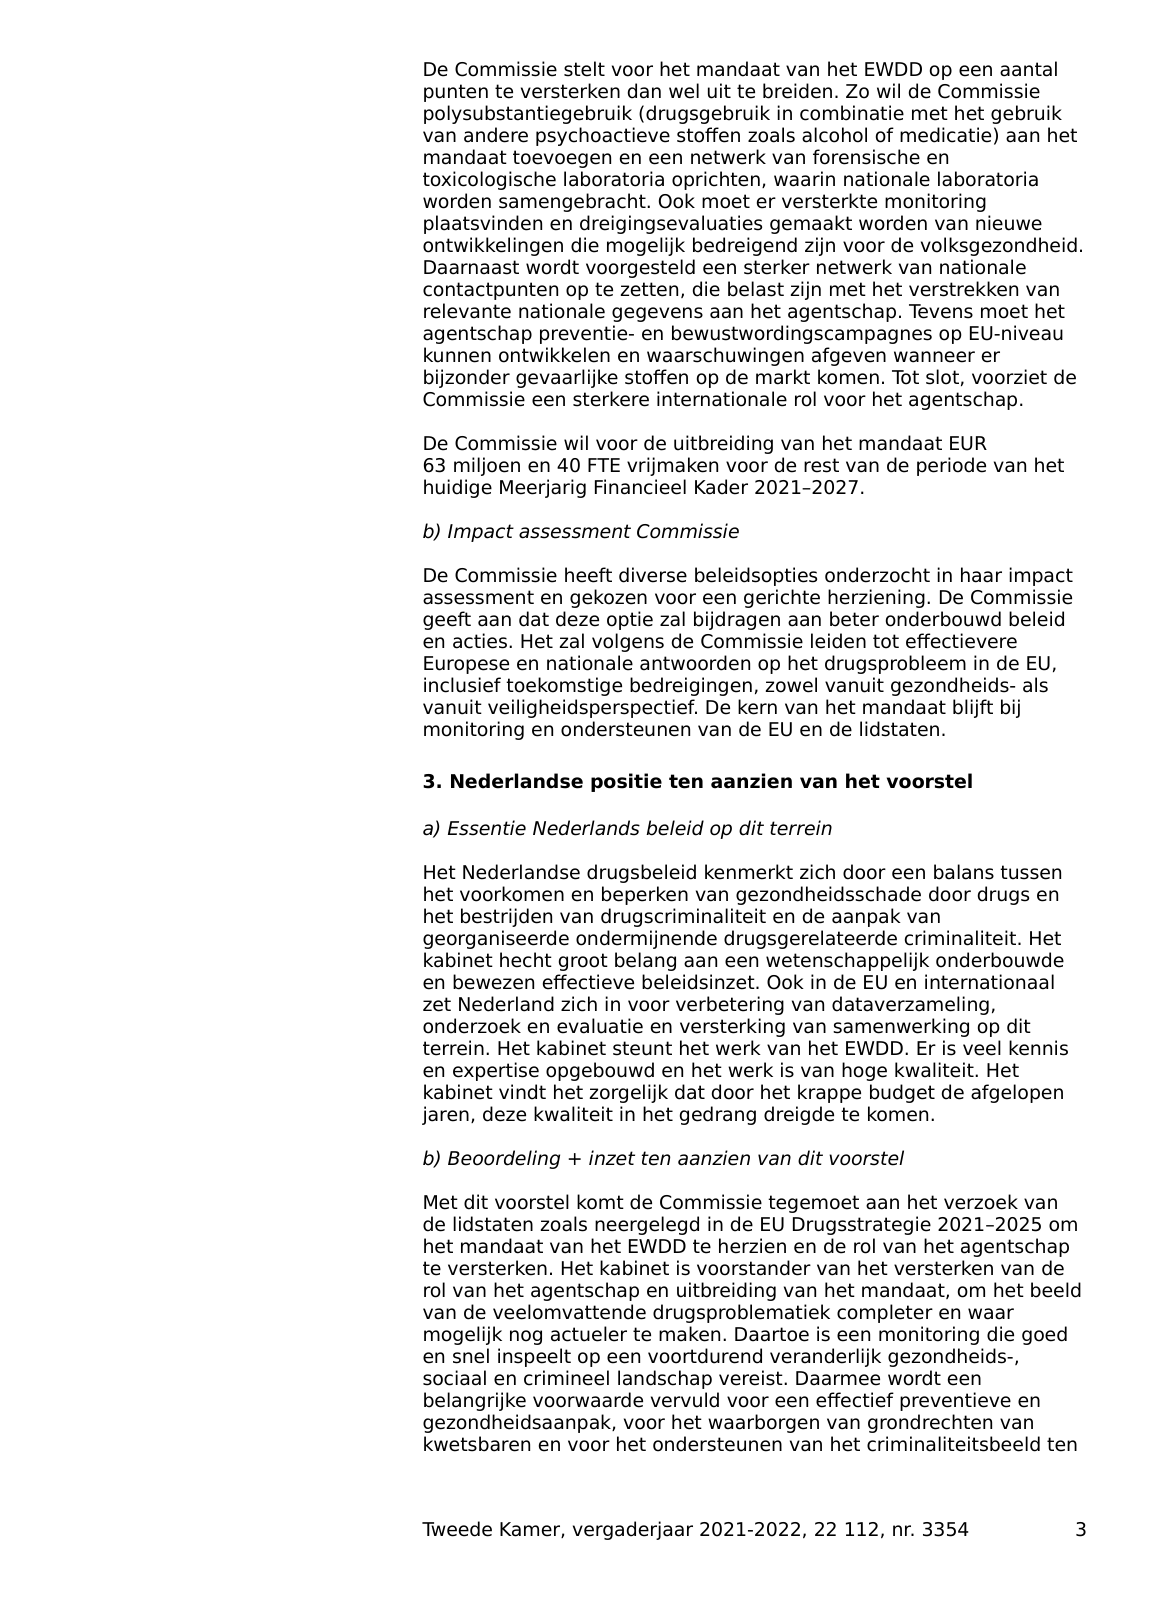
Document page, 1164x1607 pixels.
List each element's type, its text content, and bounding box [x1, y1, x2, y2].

subtitle a) Essentie Nederlands beleid op dit terrein [422, 818, 1087, 840]
subtitle b) Beoordeling + inzet ten aanzien van dit voorstel [422, 1148, 1087, 1170]
text Met dit voorstel komt de Commissie tegemoet aan het verzoek van de lidstaten zoals neergelegd in de EU Drugsstrategie 2021–2025 om het mandaat van het EWDD te herzien en de rol van het agentschap te versterken. Het kabinet is voorstander van het versterken van de rol van het agentschap en uitbreiding van het mandaat, om het beeld van de veelomvattende drugsproblematiek completer en waar mogelijk nog actueler te maken. Daartoe is een monitoring die goed en snel inspeelt op een voortdurend veranderlijk gezondheids-, sociaal en crimineel landschap vereist. Daarmee wordt een belangrijke voorwaarde vervuld voor een effectief preventieve en gezondheidsaanpak, voor het waarborgen van grondrechten van kwetsbaren en voor het ondersteunen van het criminaliteitsbeeld ten [422, 1192, 1087, 1456]
text De Commissie heeft diverse beleidsopties onderzocht in haar impact assessment en gekozen voor een gerichte herziening. De Commissie geeft aan dat deze optie zal bijdragen aan beter onderbouwd beleid en acties. Het zal volgens de Commissie leiden tot effectievere Europese en nationale antwoorden op het drugsprobleem in de EU, inclusief toekomstige bedreigingen, zowel vanuit gezondheids- als vanuit veiligheidsperspectief. De kern van het mandaat blijft bij monitoring en ondersteunen van de EU en de lidstaten. [422, 565, 1087, 741]
text De Commissie stelt voor het mandaat van het EWDD op een aantal punten te versterken dan wel uit te breiden. Zo wil de Commissie polysubstantiegebruik (drugsgebruik in combinatie met het gebruik van andere psychoactieve stoffen zoals alcohol of medicatie) aan het mandaat toevoegen en een netwerk van forensische en toxicologische laboratoria oprichten, waarin nationale laboratoria worden samengebracht. Ook moet er versterkte monitoring plaatsvinden en dreigingsevaluaties gemaakt worden van nieuwe ontwikkelingen die mogelijk bedreigend zijn voor de volksgezondheid. Daarnaast wordt voorgesteld een sterker netwerk van nationale contactpunten op te zetten, die belast zijn met het verstrekken van relevante nationale gegevens aan het agentschap. Tevens moet het agentschap preventie- en bewustwordingscampagnes op EU-niveau kunnen ontwikkelen en waarschuwingen afgeven wanneer er bijzonder gevaarlijke stoffen op de markt komen. Tot slot, voorziet de Commissie een sterkere internationale rol voor het agentschap. [422, 59, 1087, 411]
text De Commissie wil voor de uitbreiding van het mandaat EUR 63 miljoen en 40 FTE vrijmaken voor de rest van de periode van het huidige Meerjarig Financieel Kader 2021–2027. [422, 433, 1087, 499]
text Het Nederlandse drugsbeleid kenmerkt zich door een balans tussen het voorkomen en beperken van gezondheidsschade door drugs en het bestrijden van drugscriminaliteit en de aanpak van georganiseerde ondermijnende drugsgerelateerde criminaliteit. Het kabinet hecht groot belang aan een wetenschappelijk onderbouwde en bewezen effectieve beleidsinzet. Ook in de EU en internationaal zet Nederland zich in voor verbetering van dataverzameling, onderzoek en evaluatie en versterking van samenwerking op dit terrein. Het kabinet steunt het werk van het EWDD. Er is veel kennis en expertise opgebouwd en het werk is van hoge kwaliteit. Het kabinet vindt het zorgelijk dat door het krappe budget de afgelopen jaren, deze kwaliteit in het gedrang dreigde te komen. [422, 862, 1087, 1126]
subtitle b) Impact assessment Commissie [422, 521, 1087, 543]
subtitle 3. Nederlandse positie ten aanzien van het voorstel [422, 771, 1087, 793]
